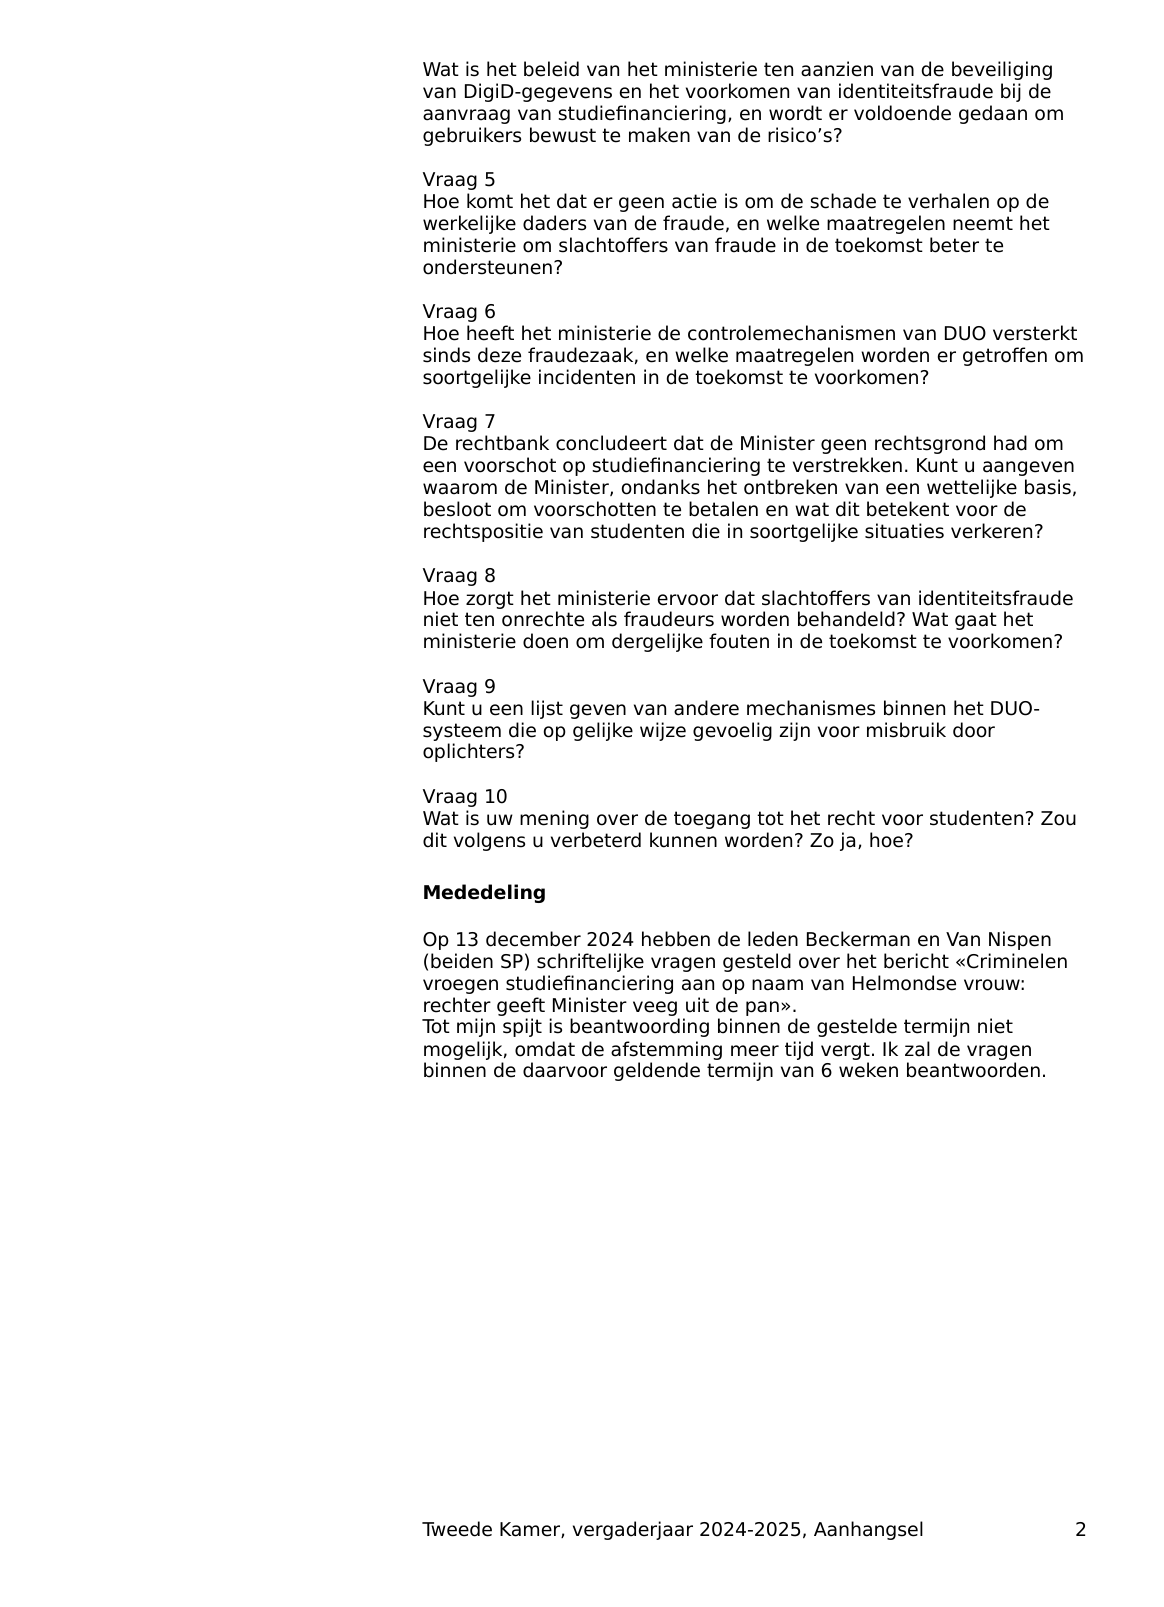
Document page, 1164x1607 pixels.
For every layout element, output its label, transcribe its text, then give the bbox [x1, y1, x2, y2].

text De rechtbank concludeert dat de Minister geen rechtsgrond had om een voorschot op studiefinanciering te verstrekken. Kunt u aangeven waarom de Minister, ondanks het ontbreken van een wettelijke basis, besloot om voorschotten te betalen en wat dit betekent voor de rechtspositie van studenten die in soortgelijke situaties verkeren? [422, 433, 1087, 543]
text Vraag 8 [422, 565, 1087, 587]
text Hoe heeft het ministerie de controlemechanismen van DUO versterkt sinds deze fraudezaak, en welke maatregelen worden er getroffen om soortgelijke incidenten in de toekomst te voorkomen? [422, 323, 1087, 389]
text Hoe komt het dat er geen actie is om de schade te verhalen op de werkelijke daders van de fraude, en welke maatregelen neemt het ministerie om slachtoffers van fraude in de toekomst beter te ondersteunen? [422, 191, 1087, 279]
subtitle Mededeling [422, 882, 1087, 903]
text Op 13 december 2024 hebben de leden Beckerman en Van Nispen (beiden SP) schriftelijke vragen gesteld over het bericht «Criminelen vroegen studiefinanciering aan op naam van Helmondse vrouw: rechter geeft Minister veeg uit de pan». [422, 928, 1087, 1016]
text Wat is uw mening over de toegang tot het recht voor studenten? Zou dit volgens u verbeterd kunnen worden? Zo ja, hoe? [422, 808, 1087, 852]
text Wat is het beleid van het ministerie ten aanzien van de beveiliging van DigiD-gegevens en het voorkomen van identiteitsfraude bij de aanvraag van studiefinanciering, en wordt er voldoende gedaan om gebruikers bewust te maken van de risico’s? [422, 59, 1087, 147]
text Vraag 5 [422, 169, 1087, 191]
text Vraag 9 [422, 676, 1087, 697]
text Kunt u een lijst geven van andere mechanismes binnen het DUO-systeem die op gelijke wijze gevoelig zijn voor misbruik door oplichters? [422, 697, 1087, 763]
text Vraag 10 [422, 786, 1087, 808]
text Hoe zorgt het ministerie ervoor dat slachtoffers van identiteitsfraude niet ten onrechte als fraudeurs worden behandeld? Wat gaat het ministerie doen om dergelijke fouten in de toekomst te voorkomen? [422, 587, 1087, 653]
text Tot mijn spijt is beantwoording binnen de gestelde termijn niet mogelijk, omdat de afstemming meer tijd vergt. Ik zal de vragen binnen de daarvoor geldende termijn van 6 weken beantwoorden. [422, 1016, 1087, 1082]
text Vraag 7 [422, 411, 1087, 433]
text Vraag 6 [422, 301, 1087, 323]
